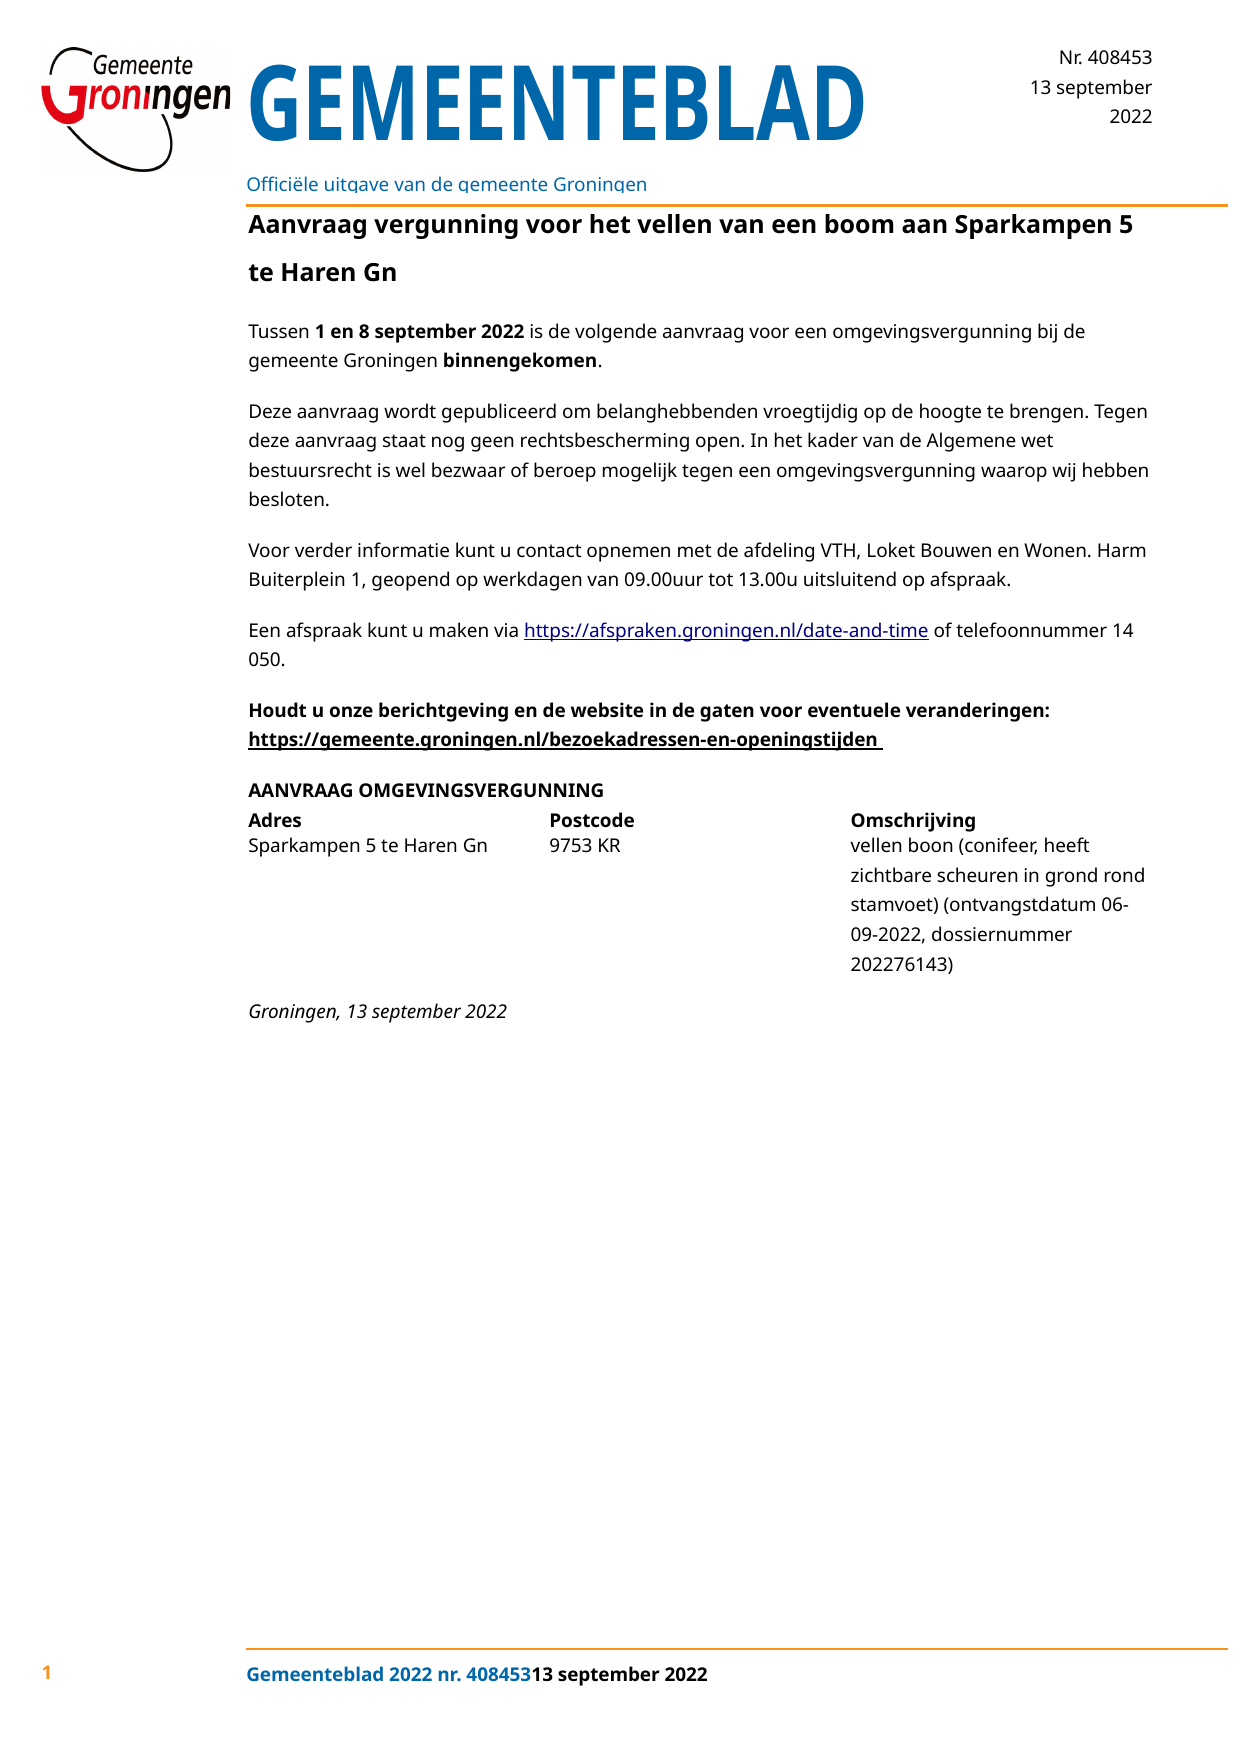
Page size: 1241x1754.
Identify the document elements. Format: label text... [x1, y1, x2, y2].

table_header Omschrijving [850, 807, 1152, 832]
text Groningen, 13 september 2022 [248, 998, 1152, 1024]
text Aanvraag vergunning voor het vellen van een boom aan Sparkampen 5 te Haren Gn [248, 207, 1152, 288]
text Tussen 1 en 8 september 2022 is de volgende aanvraag voor een omgevingsvergunning bij de gemeente Groningen binnengekomen. [248, 318, 1152, 373]
table_cell vellen boon (conifeer, heeft zichtbare scheuren in grond rond stamvoet) (ontvangstdatum 06-09-2022, dossiernummer 202276143) [850, 833, 1152, 977]
table_header Adres [248, 807, 549, 832]
table_header Postcode [549, 807, 850, 832]
text Een afspraak kunt u maken via https://afspraken.groningen.nl/date-and-time of telefoonnummer 14 050. [248, 617, 1152, 672]
text Voor verder informatie kunt u contact opnemen met de afdeling VTH, Loket Bouwen en Wonen. Harm Buiterplein 1, geopend op werkdagen van 09.00uur tot 13.00u uitsluitend op afspraak. [248, 537, 1152, 592]
text AANVRAAG OMGEVINGSVERGUNNING [248, 777, 1152, 803]
text Deze aanvraag wordt gepubliceerd om belanghebbenden vroegtijdig op de hoogte te brengen. Tegen deze aanvraag staat nog geen rechtsbescherming open. In het kader van de Algemene wet bestuursrecht is wel bezwaar of beroep mogelijk tegen een omgevingsvergunning waarop wij hebben besloten. [248, 398, 1152, 512]
table_cell Sparkampen 5 te Haren Gn [248, 833, 549, 977]
text Houdt u onze berichtgeving en de website in de gaten voor eventuele veranderingen: https://gemeente.groningen.nl/bezoekadressen-en-openingstijden [248, 697, 1152, 752]
picture [41, 47, 231, 172]
table_cell 9753 KR [549, 833, 850, 977]
